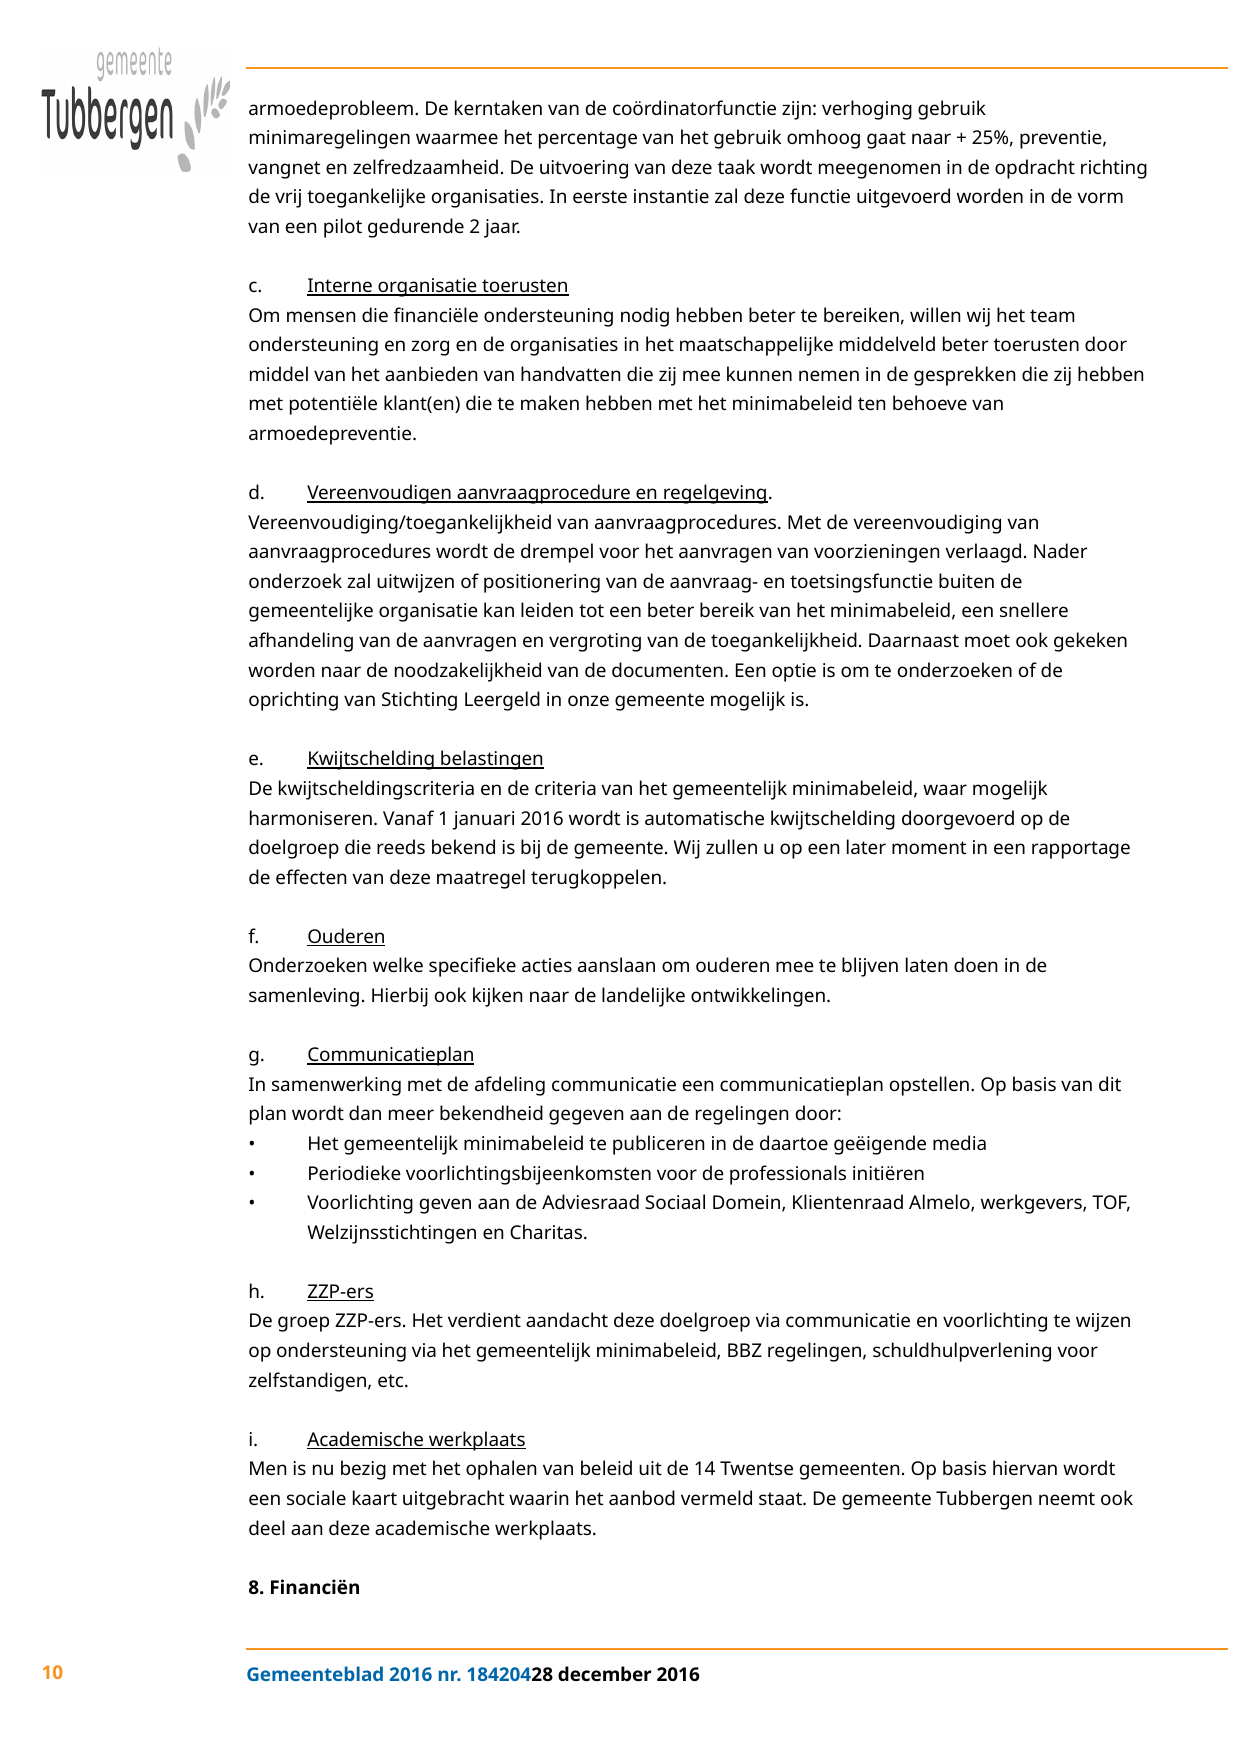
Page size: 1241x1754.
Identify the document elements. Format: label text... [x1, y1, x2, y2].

text Vereenvoudiging/toegankelijkheid van aanvraagprocedures. Met de vereenvoudiging van aanvraagprocedures wordt de drempel voor het aanvragen van voorzieningen verlaagd. Nader onderzoek zal uitwijzen of positionering van de aanvraag- en toetsingsfunctie buiten de gemeentelijke organisatie kan leiden tot een beter bereik van het minimabeleid, een snellere afhandeling van de aanvragen en vergroting van de toegankelijkheid. Daarnaast moet ook gekeken worden naar de noodzakelijkheid van de documenten. Een optie is om te onderzoeken of de oprichting van Stichting Leergeld in onze gemeente mogelijk is. [248, 509, 1152, 712]
text armoedeprobleem. De kerntaken van de coördinatorfunctie zijn: verhoging gebruik minimaregelingen waarmee het percentage van het gebruik omhoog gaat naar + 25%, preventie, vangnet en zelfredzaamheid. De uitvoering van deze taak wordt meegenomen in de opdracht richting de vrij toegankelijke organisaties. In eerste instantie zal deze functie uitgevoerd worden in de vorm van een pilot gedurende 2 jaar. [248, 95, 1152, 239]
text Onderzoeken welke specifieke acties aanslaan om ouderen mee te blijven laten doen in de samenleving. Hierbij ook kijken naar de landelijke ontwikkelingen. [248, 953, 1152, 1008]
list Periodieke voorlichtingsbijeenkomsten voor de professionals initiëren [248, 1160, 1152, 1186]
list Interne organisatie toerusten [248, 272, 1152, 298]
list Ouderen [248, 923, 1152, 949]
text De kwijtscheldingscriteria en de criteria van het gemeentelijk minimabeleid, waar mogelijk harmoniseren. Vanaf 1 januari 2016 wordt is automatische kwijtschelding doorgevoerd op de doelgroep die reeds bekend is bij de gemeente. Wij zullen u op een later moment in een rapportage de effecten van deze maatregel terugkoppelen. [248, 775, 1152, 890]
list Het gemeentelijk minimabeleid te publiceren in de daartoe geëigende media [248, 1130, 1152, 1156]
text In samenwerking met de afdeling communicatie een communicatieplan opstellen. Op basis van dit plan wordt dan meer bekendheid gegeven aan de regelingen door: [248, 1071, 1152, 1126]
list ZZP-ers [248, 1278, 1152, 1304]
text 8. Financiën [248, 1574, 1152, 1600]
list Communicatieplan [248, 1041, 1152, 1067]
list Kwijtschelding belastingen [248, 746, 1152, 771]
list Academische werkplaats [248, 1426, 1152, 1452]
text Men is nu bezig met het ophalen van beleid uit de 14 Twentse gemeenten. Op basis hiervan wordt een sociale kaart uitgebracht waarin het aanbod vermeld staat. De gemeente Tubbergen neemt ook deel aan deze academische werkplaats. [248, 1456, 1152, 1541]
list Vereenvoudigen aanvraagprocedure en regelgeving. [248, 479, 1152, 505]
text Om mensen die financiële ondersteuning nodig hebben beter te bereiken, willen wij het team ondersteuning en zorg en de organisaties in het maatschappelijke middelveld beter toerusten door middel van het aanbieden van handvatten die zij mee kunnen nemen in de gesprekken die zij hebben met potentiële klant(en) die te maken hebben met het minimabeleid ten behoeve van armoedepreventie. [248, 302, 1152, 446]
text De groep ZZP-ers. Het verdient aandacht deze doelgroep via communicatie en voorlichting te wijzen op ondersteuning via het gemeentelijk minimabeleid, BBZ regelingen, schuldhulpverlening voor zelfstandigen, etc. [248, 1308, 1152, 1393]
picture [41, 47, 231, 172]
list Voorlichting geven aan de Adviesraad Sociaal Domein, Klientenraad Almelo, werkgevers, TOF, Welzijnsstichtingen en Charitas. [248, 1189, 1152, 1245]
